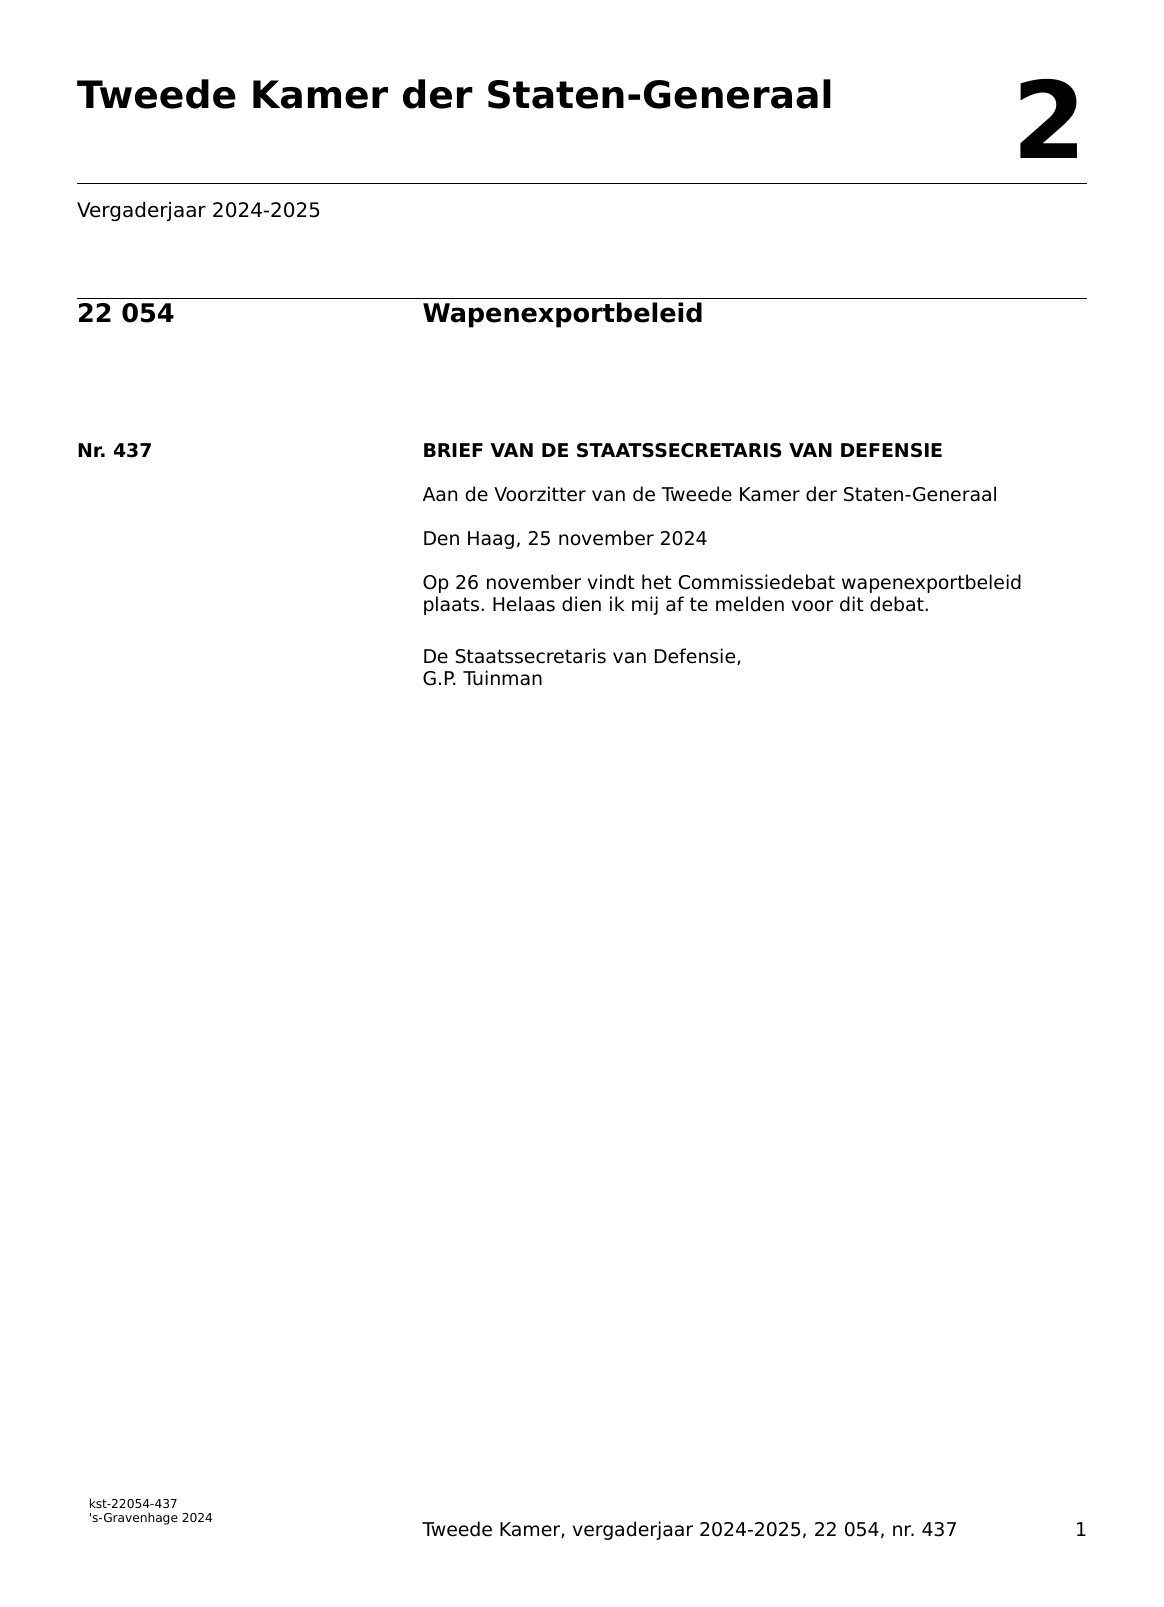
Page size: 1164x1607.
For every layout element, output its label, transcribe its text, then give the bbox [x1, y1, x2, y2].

text kst-22054-437 [88, 1497, 323, 1511]
subtitle 22 054 Wapenexportbeleid [77, 299, 1087, 329]
text Den Haag, 25 november 2024 [422, 528, 1087, 550]
text 's-Gravenhage 2024 [88, 1511, 323, 1525]
text Op 26 november vindt het Commissiedebat wapenexportbeleid plaats. Helaas dien ik mij af te melden voor dit debat. [422, 572, 1087, 616]
table_header 2 [886, 59, 1087, 183]
text Aan de Voorzitter van de Tweede Kamer der Staten-Generaal [422, 484, 1087, 506]
table_cell Vergaderjaar 2024-2025 [77, 184, 1087, 298]
table_header Tweede Kamer der Staten-Generaal [77, 59, 886, 183]
text De Staatssecretaris van Defensie, G.P. Tuinman [422, 646, 1087, 690]
subtitle Nr. 437 BRIEF VAN DE STAATSSECRETARIS VAN DEFENSIE [77, 440, 1087, 462]
